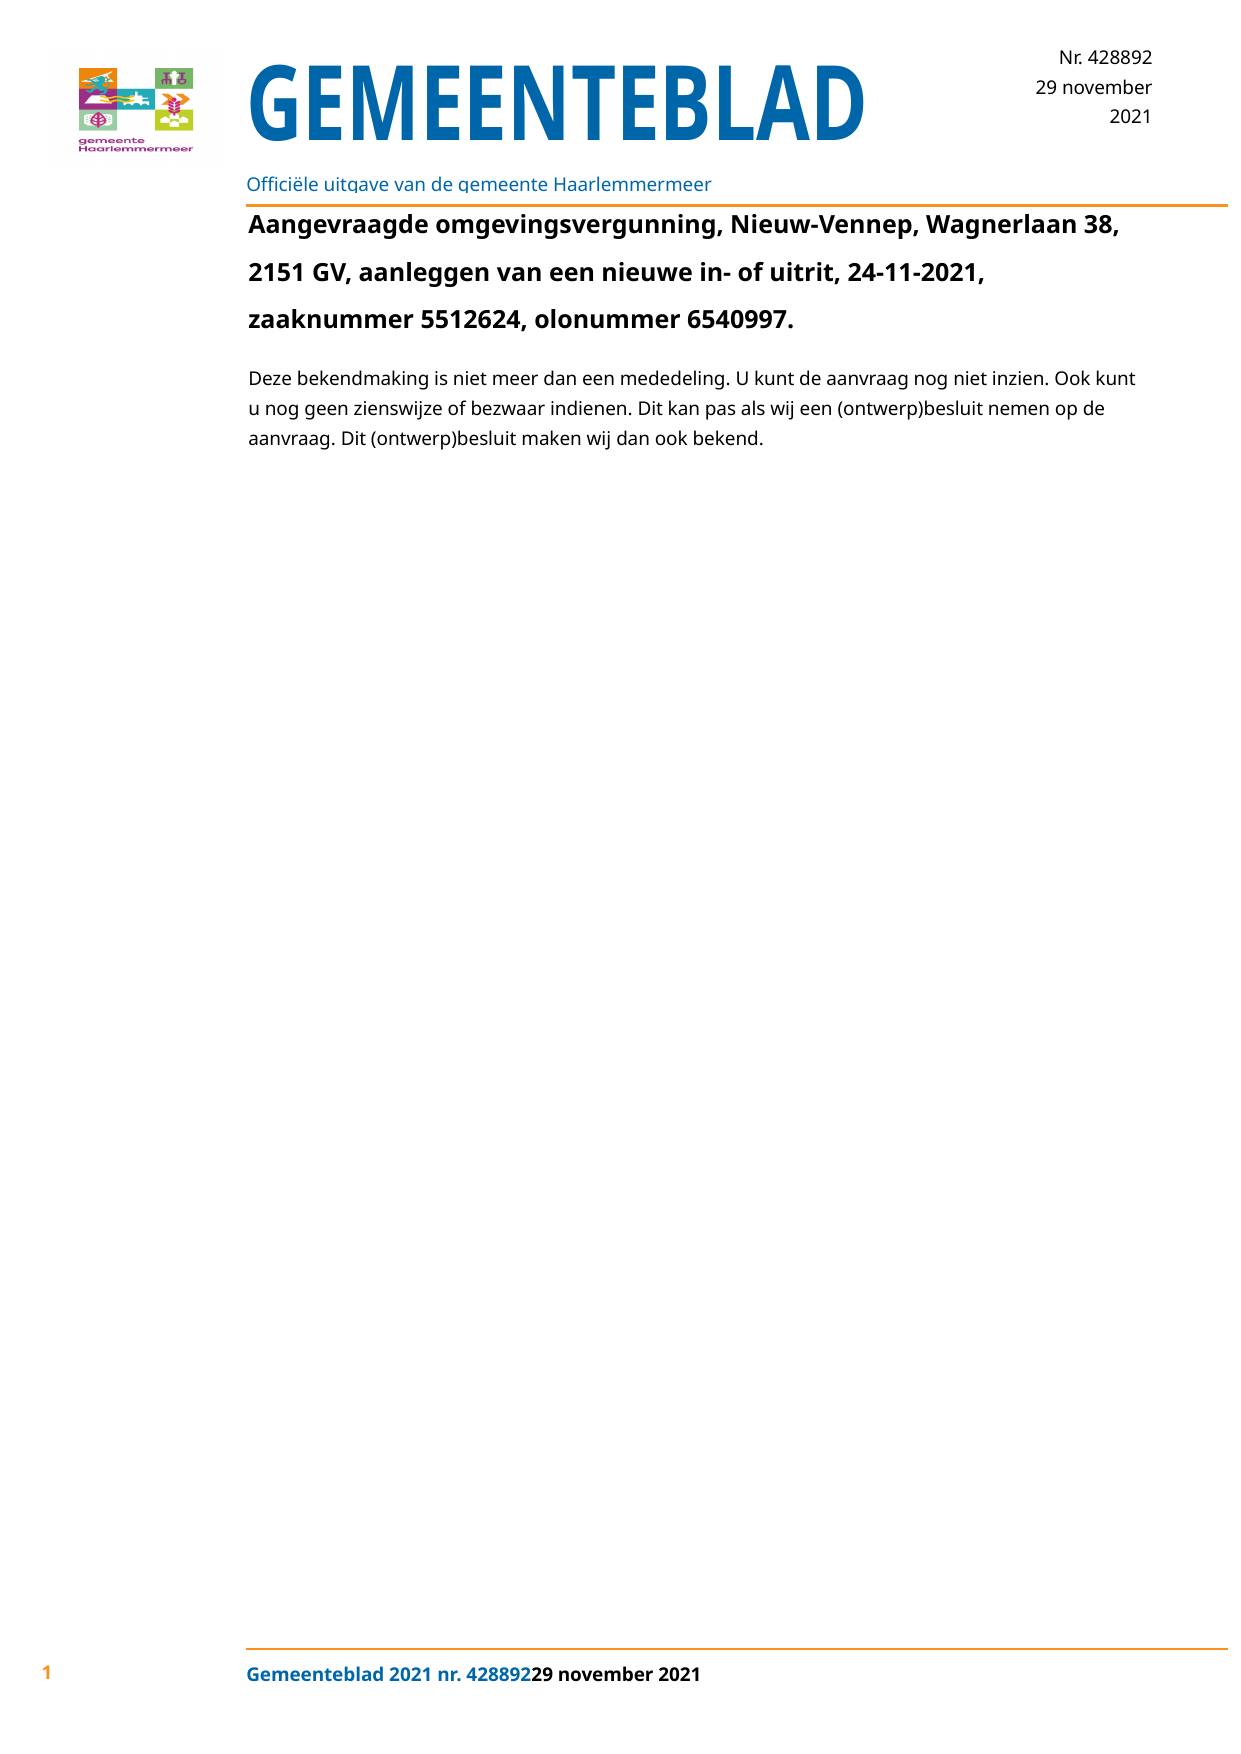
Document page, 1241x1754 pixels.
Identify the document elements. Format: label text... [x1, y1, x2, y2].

picture [41, 47, 231, 172]
text Aangevraagde omgevingsvergunning, Nieuw-Vennep, Wagnerlaan 38, 2151 GV, aanleggen van een nieuwe in- of uitrit, 24-11-2021, zaaknummer 5512624, olonummer 6540997. [248, 207, 1152, 336]
text Deze bekendmaking is niet meer dan een mededeling. U kunt de aanvraag nog niet inzien. Ook kunt u nog geen zienswijze of bezwaar indienen. Dit kan pas als wij een (ontwerp)besluit nemen op de aanvraag. Dit (ontwerp)besluit maken wij dan ook bekend. [248, 366, 1152, 450]
